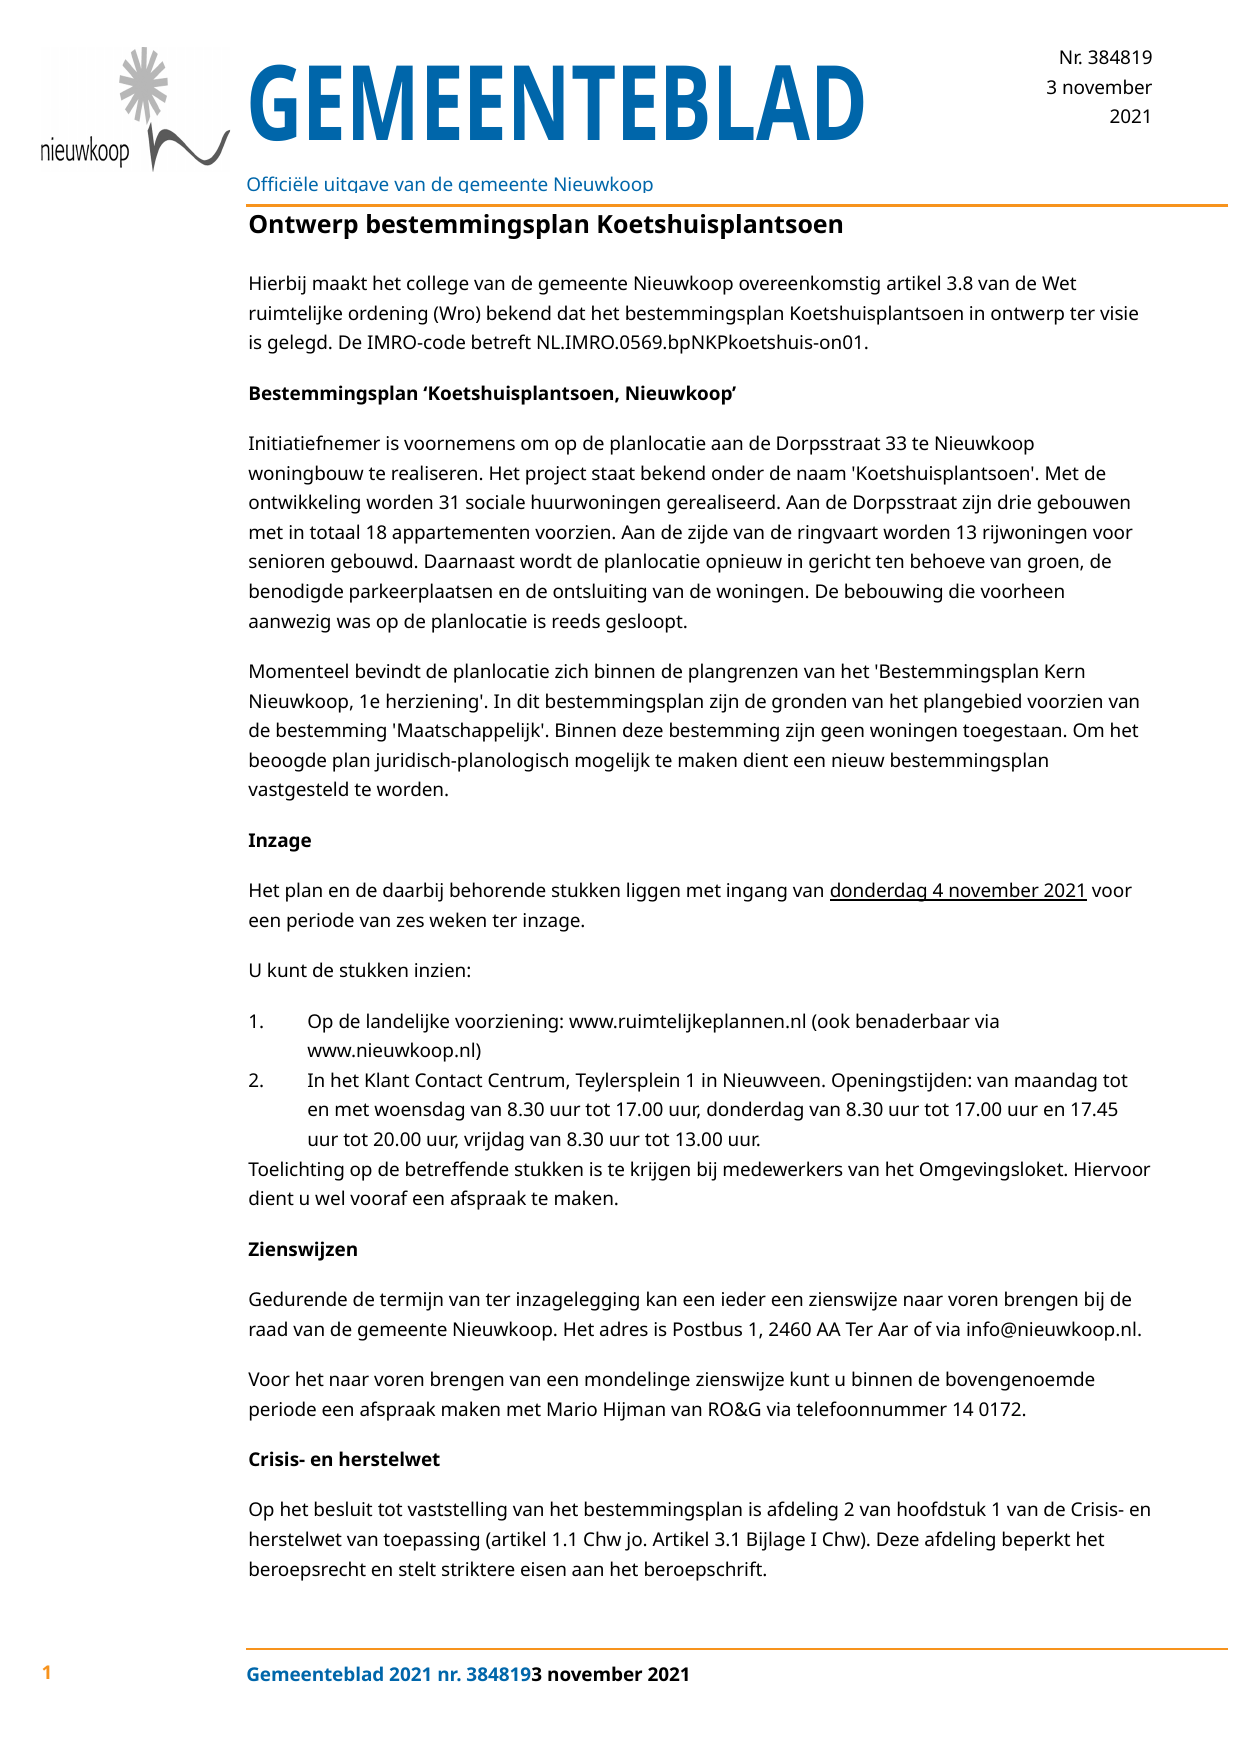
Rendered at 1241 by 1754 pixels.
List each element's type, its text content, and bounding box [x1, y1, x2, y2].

text Op het besluit tot vaststelling van het bestemmingsplan is afdeling 2 van hoofdstuk 1 van de Crisis- en herstelwet van toepassing (artikel 1.1 Chw jo. Artikel 3.1 Bijlage I Chw). Deze afdeling beperkt het beroepsrecht en stelt striktere eisen aan het beroepschrift. [248, 1497, 1152, 1581]
text Ontwerp bestemmingsplan Koetshuisplantsoen [248, 207, 1152, 241]
text Initiatiefnemer is voornemens om op de planlocatie aan de Dorpsstraat 33 te Nieuwkoop woningbouw te realiseren. Het project staat bekend onder de naam 'Koetshuisplantsoen'. Met de ontwikkeling worden 31 sociale huurwoningen gerealiseerd. Aan de Dorpsstraat zijn drie gebouwen met in totaal 18 appartementen voorzien. Aan de zijde van de ringvaart worden 13 rijwoningen voor senioren gebouwd. Daarnaast wordt de planlocatie opnieuw in gericht ten behoeve van groen, de benodigde parkeerplaatsen en de ontsluiting van de woningen. De bebouwing die voorheen aanwezig was op de planlocatie is reeds gesloopt. [248, 430, 1152, 633]
text Toelichting op de betreffende stukken is te krijgen bij medewerkers van het Omgevingsloket. Hiervoor dient u wel vooraf een afspraak te maken. [248, 1156, 1152, 1211]
list Op de landelijke voorziening: www.ruimtelijkeplannen.nl (ook benaderbaar via www.nieuwkoop.nl) [248, 1008, 1152, 1063]
text Voor het naar voren brengen van een mondelinge zienswijze kunt u binnen de bovengenoemde periode een afspraak maken met Mario Hijman van RO&G via telefoonnummer 14 0172. [248, 1366, 1152, 1421]
text Hierbij maakt het college van de gemeente Nieuwkoop overeenkomstig artikel 3.8 van de Wet ruimtelijke ordening (Wro) bekend dat het bestemmingsplan Koetshuisplantsoen in ontwerp ter visie is gelegd. De IMRO-code betreft NL.IMRO.0569.bpNKPkoetshuis-on01. [248, 270, 1152, 355]
text Momenteel bevindt de planlocatie zich binnen de plangrenzen van het 'Bestemmingsplan Kern Nieuwkoop, 1e herziening'. In dit bestemmingsplan zijn de gronden van het plangebied voorzien van de bestemming 'Maatschappelijk'. Binnen deze bestemming zijn geen woningen toegestaan. Om het beoogde plan juridisch-planologisch mogelijk te maken dient een nieuw bestemmingsplan vastgesteld te worden. [248, 658, 1152, 802]
text Inzage [248, 827, 1152, 853]
text Crisis- en herstelwet [248, 1446, 1152, 1472]
text Zienswijzen [248, 1236, 1152, 1261]
list In het Klant Contact Centrum, Teylersplein 1 in Nieuwveen. Openingstijden: van maandag tot en met woensdag van 8.30 uur tot 17.00 uur, donderdag van 8.30 uur tot 17.00 uur en 17.45 uur tot 20.00 uur, vrijdag van 8.30 uur tot 13.00 uur. [248, 1067, 1152, 1152]
text U kunt de stukken inzien: [248, 957, 1152, 983]
text Gedurende de termijn van ter inzagelegging kan een ieder een zienswijze naar voren brengen bij de raad van de gemeente Nieuwkoop. Het adres is Postbus 1, 2460 AA Ter Aar of via info@nieuwkoop.nl. [248, 1286, 1152, 1341]
text Het plan en de daarbij behorende stukken liggen met ingang van donderdag 4 november 2021 voor een periode van zes weken ter inzage. [248, 877, 1152, 933]
picture [41, 47, 231, 172]
text Bestemmingsplan ‘Koetshuisplantsoen, Nieuwkoop’ [248, 380, 1152, 406]
